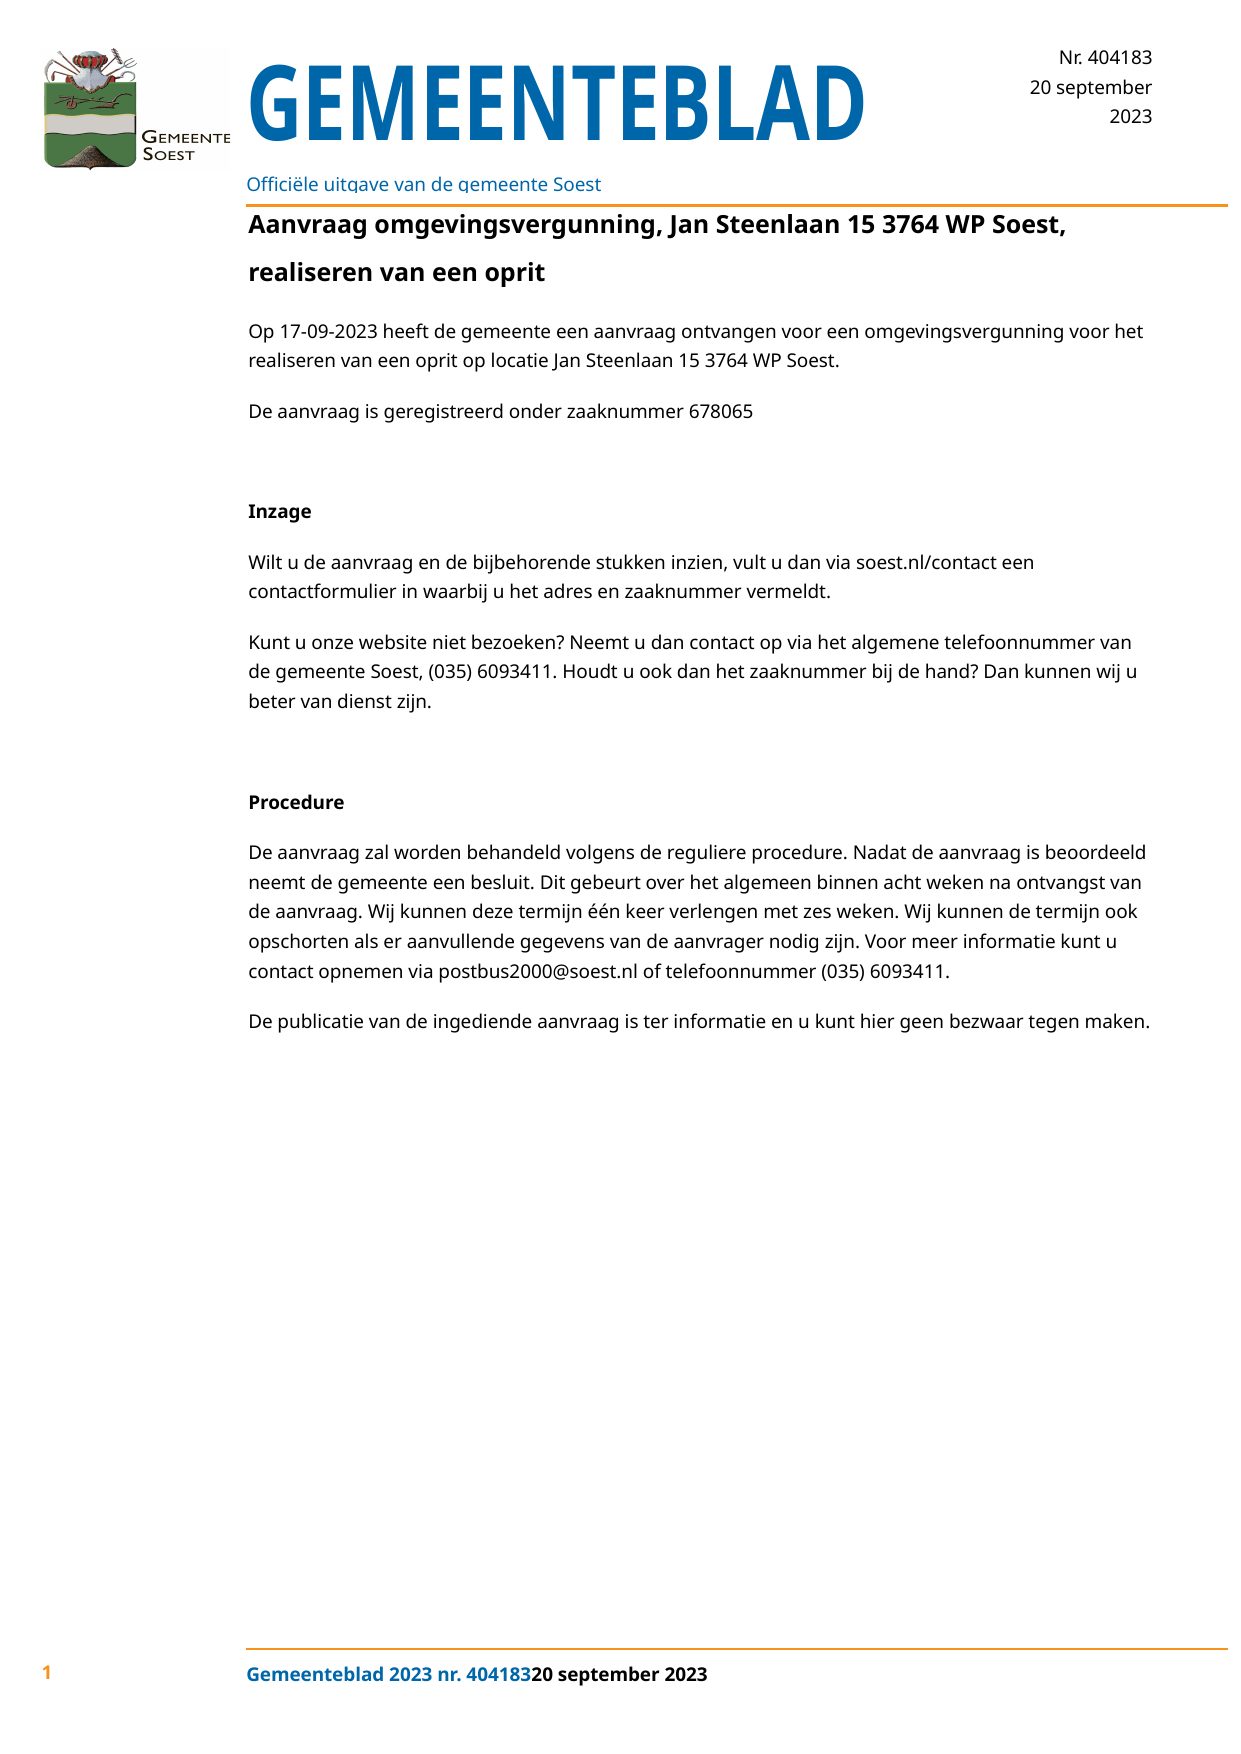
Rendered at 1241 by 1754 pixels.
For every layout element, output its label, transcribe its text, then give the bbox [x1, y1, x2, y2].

text Inzage [248, 499, 1152, 524]
text Wilt u de aanvraag en de bijbehorende stukken inzien, vult u dan via soest.nl/contact een contactformulier in waarbij u het adres en zaaknummer vermeldt. [248, 549, 1152, 604]
text De publicatie van de ingediende aanvraag is ter informatie en u kunt hier geen bezwaar tegen maken. [248, 1008, 1152, 1034]
picture [41, 47, 231, 172]
text De aanvraag zal worden behandeld volgens de reguliere procedure. Nadat de aanvraag is beoordeeld neemt de gemeente een besluit. Dit gebeurt over het algemeen binnen acht weken na ontvangst van de aanvraag. Wij kunnen deze termijn één keer verlengen met zes weken. Wij kunnen de termijn ook opschorten als er aanvullende gegevens van de aanvrager nodig zijn. Voor meer informatie kunt u contact opnemen via postbus2000@soest.nl of telefoonnummer (035) 6093411. [248, 839, 1152, 984]
text Aanvraag omgevingsvergunning, Jan Steenlaan 15 3764 WP Soest, realiseren van een oprit [248, 207, 1152, 288]
text De aanvraag is geregistreerd onder zaaknummer 678065 [248, 398, 1152, 424]
text Kunt u onze website niet bezoeken? Neemt u dan contact op via het algemene telefoonnummer van de gemeente Soest, (035) 6093411. Houdt u ook dan het zaaknummer bij de hand? Dan kunnen wij u beter van dienst zijn. [248, 629, 1152, 714]
text Op 17-09-2023 heeft de gemeente een aanvraag ontvangen voor een omgevingsvergunning voor het realiseren van een oprit op locatie Jan Steenlaan 15 3764 WP Soest. [248, 318, 1152, 373]
text Procedure [248, 789, 1152, 815]
